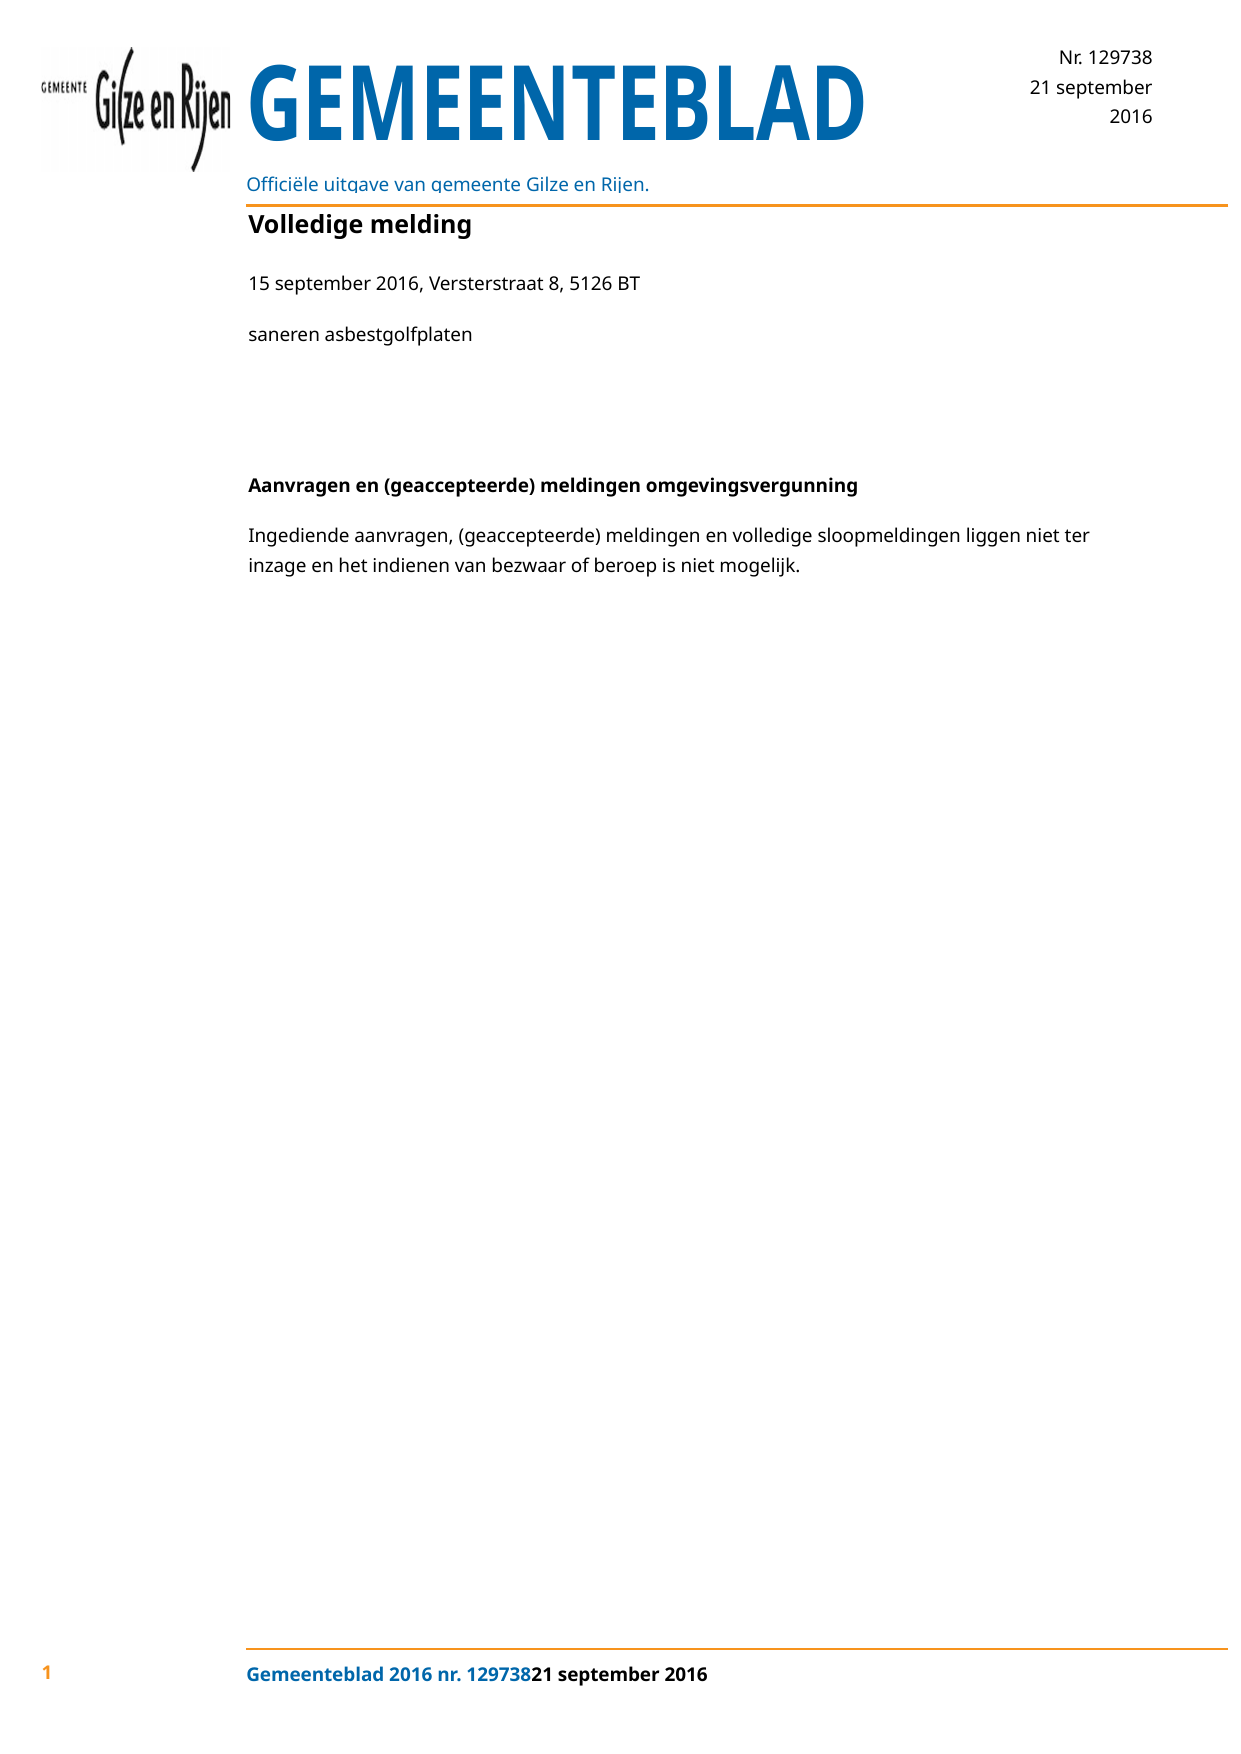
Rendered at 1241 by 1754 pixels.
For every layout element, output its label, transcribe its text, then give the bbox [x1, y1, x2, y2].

picture [41, 47, 231, 172]
text Aanvragen en (geaccepteerde) meldingen omgevingsvergunning [248, 472, 1152, 498]
text Ingediende aanvragen, (geaccepteerde) meldingen en volledige sloopmeldingen liggen niet ter inzage en het indienen van bezwaar of beroep is niet mogelijk. [248, 522, 1152, 578]
text 15 september 2016, Versterstraat 8, 5126 BT [248, 270, 1152, 296]
text saneren asbestgolfplaten [248, 321, 1152, 346]
text Volledige melding [248, 207, 1152, 241]
